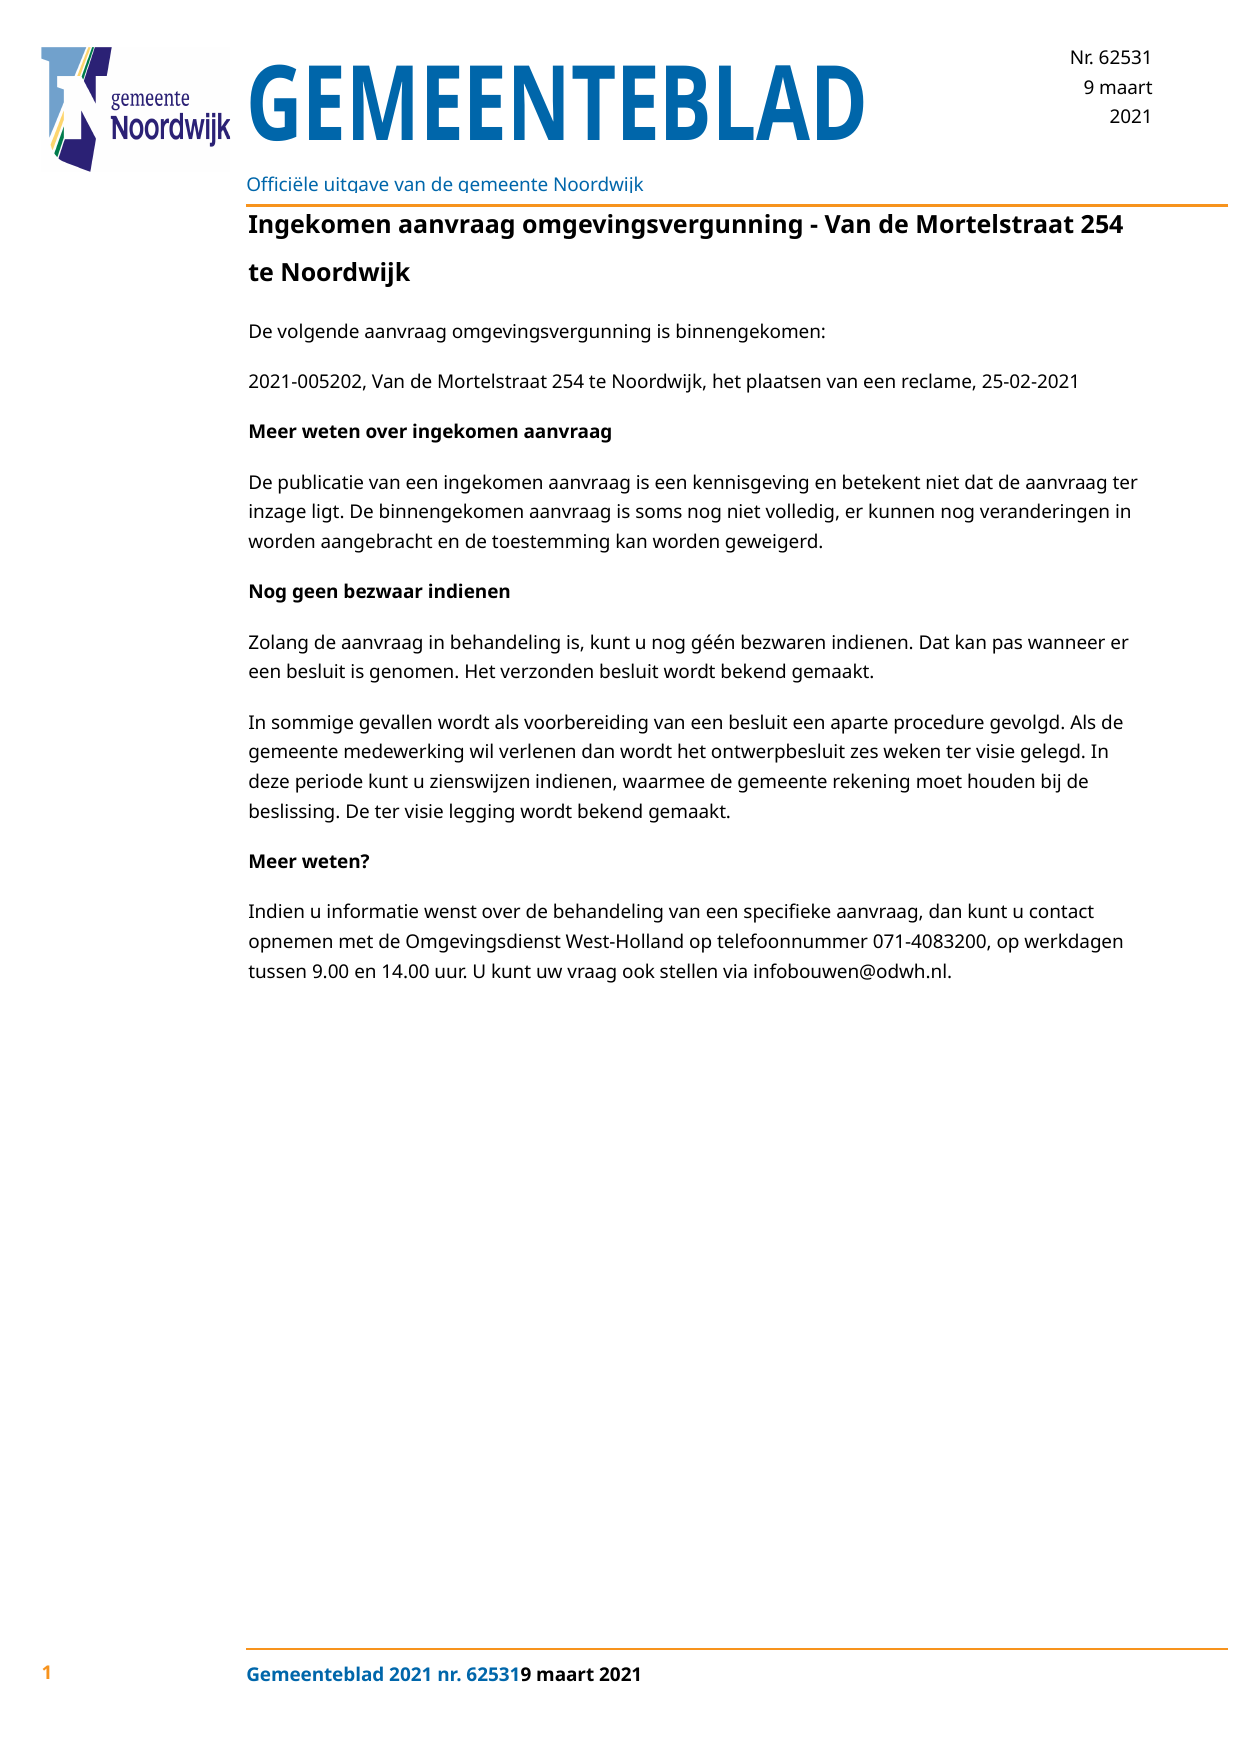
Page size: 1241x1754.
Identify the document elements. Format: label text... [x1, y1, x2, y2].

picture [41, 47, 231, 172]
text De volgende aanvraag omgevingsvergunning is binnengekomen: [248, 318, 1152, 344]
text 2021-005202, Van de Mortelstraat 254 te Noordwijk, het plaatsen van een reclame, 25-02-2021 [248, 368, 1152, 394]
text In sommige gevallen wordt als voorbereiding van een besluit een aparte procedure gevolgd. Als de gemeente medewerking wil verlenen dan wordt het ontwerpbesluit zes weken ter visie gelegd. In deze periode kunt u zienswijzen indienen, waarmee de gemeente rekening moet houden bij de beslissing. De ter visie legging wordt bekend gemaakt. [248, 709, 1152, 824]
text Meer weten? [248, 848, 1152, 874]
text Ingekomen aanvraag omgevingsvergunning - Van de Mortelstraat 254 te Noordwijk [248, 207, 1152, 288]
text Zolang de aanvraag in behandeling is, kunt u nog géén bezwaren indienen. Dat kan pas wanneer er een besluit is genomen. Het verzonden besluit wordt bekend gemaakt. [248, 629, 1152, 684]
text Indien u informatie wenst over de behandeling van een specifieke aanvraag, dan kunt u contact opnemen met de Omgevingsdienst West-Holland op telefoonnummer 071-4083200, op werkdagen tussen 9.00 en 14.00 uur. U kunt uw vraag ook stellen via infobouwen@odwh.nl. [248, 899, 1152, 984]
text Nog geen bezwaar indienen [248, 579, 1152, 604]
text Meer weten over ingekomen aanvraag [248, 419, 1152, 444]
text De publicatie van een ingekomen aanvraag is een kennisgeving en betekent niet dat de aanvraag ter inzage ligt. De binnengekomen aanvraag is soms nog niet volledig, er kunnen nog veranderingen in worden aangebracht en de toestemming kan worden geweigerd. [248, 469, 1152, 554]
